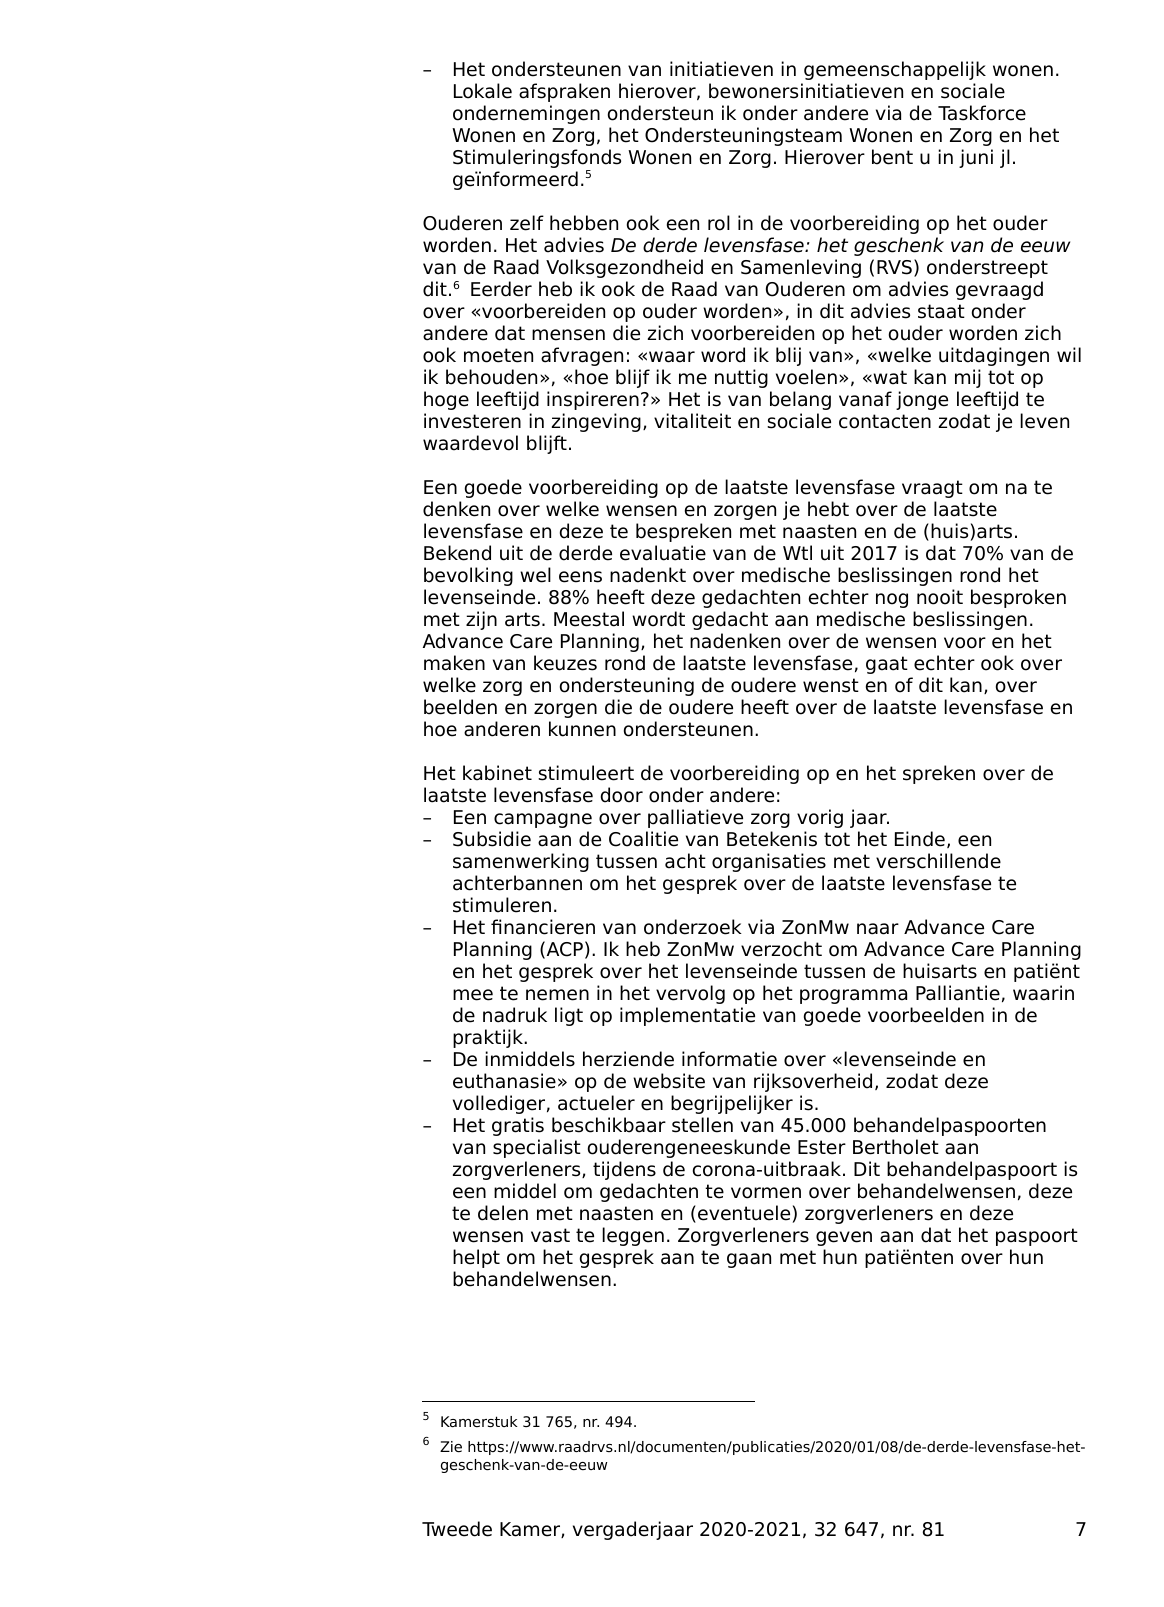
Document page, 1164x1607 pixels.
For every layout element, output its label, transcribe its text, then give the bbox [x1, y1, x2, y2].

text Kamerstuk 31 765, nr. 494. [422, 1410, 1087, 1432]
text – De inmiddels herziende informatie over «levenseinde en euthanasie» op de website van rijksoverheid, zodat deze vollediger, actueler en begrijpelijker is. [422, 1049, 1087, 1115]
text – Het ondersteunen van initiatieven in gemeenschappelijk wonen. Lokale afspraken hierover, bewonersinitiatieven en sociale ondernemingen ondersteun ik onder andere via de Taskforce Wonen en Zorg, het Ondersteuningsteam Wonen en Zorg en het Stimuleringsfonds Wonen en Zorg. Hierover bent u in juni jl. geïnformeerd. [422, 59, 1087, 191]
text – Een campagne over palliatieve zorg vorig jaar. [422, 807, 1087, 829]
text – Subsidie aan de Coalitie van Betekenis tot het Einde, een samenwerking tussen acht organisaties met verschillende achterbannen om het gesprek over de laatste levensfase te stimuleren. [422, 829, 1087, 917]
text Een goede voorbereiding op de laatste levensfase vraagt om na te denken over welke wensen en zorgen je hebt over de laatste levensfase en deze te bespreken met naasten en de (huis)arts. Bekend uit de derde evaluatie van de Wtl uit 2017 is dat 70% van de bevolking wel eens nadenkt over medische beslissingen rond het levenseinde. 88% heeft deze gedachten echter nog nooit besproken met zijn arts. Meestal wordt gedacht aan medische beslissingen. Advance Care Planning, het nadenken over de wensen voor en het maken van keuzes rond de laatste levensfase, gaat echter ook over welke zorg en ondersteuning de oudere wenst en of dit kan, over beelden en zorgen die de oudere heeft over de laatste levensfase en hoe anderen kunnen ondersteunen. [422, 477, 1087, 741]
text – Het gratis beschikbaar stellen van 45.000 behandelpaspoorten van specialist ouderengeneeskunde Ester Bertholet aan zorgverleners, tijdens de corona-uitbraak. Dit behandelpaspoort is een middel om gedachten te vormen over behandelwensen, deze te delen met naasten en (eventuele) zorgverleners en deze wensen vast te leggen. Zorgverleners geven aan dat het paspoort helpt om het gesprek aan te gaan met hun patiënten over hun behandelwensen. [422, 1115, 1087, 1291]
text Ouderen zelf hebben ook een rol in de voorbereiding op het ouder worden. Het advies De derde levensfase: het geschenk van de eeuw van de Raad Volksgezondheid en Samenleving (RVS) onderstreept dit. Eerder heb ik ook de Raad van Ouderen om advies gevraagd over «voorbereiden op ouder worden», in dit advies staat onder andere dat mensen die zich voorbereiden op het ouder worden zich ook moeten afvragen: «waar word ik blij van», «welke uitdagingen wil ik behouden», «hoe blijf ik me nuttig voelen», «wat kan mij tot op hoge leeftijd inspireren?» Het is van belang vanaf jonge leeftijd te investeren in zingeving, vitaliteit en sociale contacten zodat je leven waardevol blijft. [422, 213, 1087, 455]
text Het kabinet stimuleert de voorbereiding op en het spreken over de laatste levensfase door onder andere: [422, 763, 1087, 807]
text Zie https://www.raadrvs.nl/documenten/publicaties/2020/01/08/de-derde-levensfase-het-geschenk-van-de-eeuw [422, 1435, 1087, 1474]
text – Het financieren van onderzoek via ZonMw naar Advance Care Planning (ACP). Ik heb ZonMw verzocht om Advance Care Planning en het gesprek over het levenseinde tussen de huisarts en patiënt mee te nemen in het vervolg op het programma Palliantie, waarin de nadruk ligt op implementatie van goede voorbeelden in de praktijk. [422, 917, 1087, 1049]
